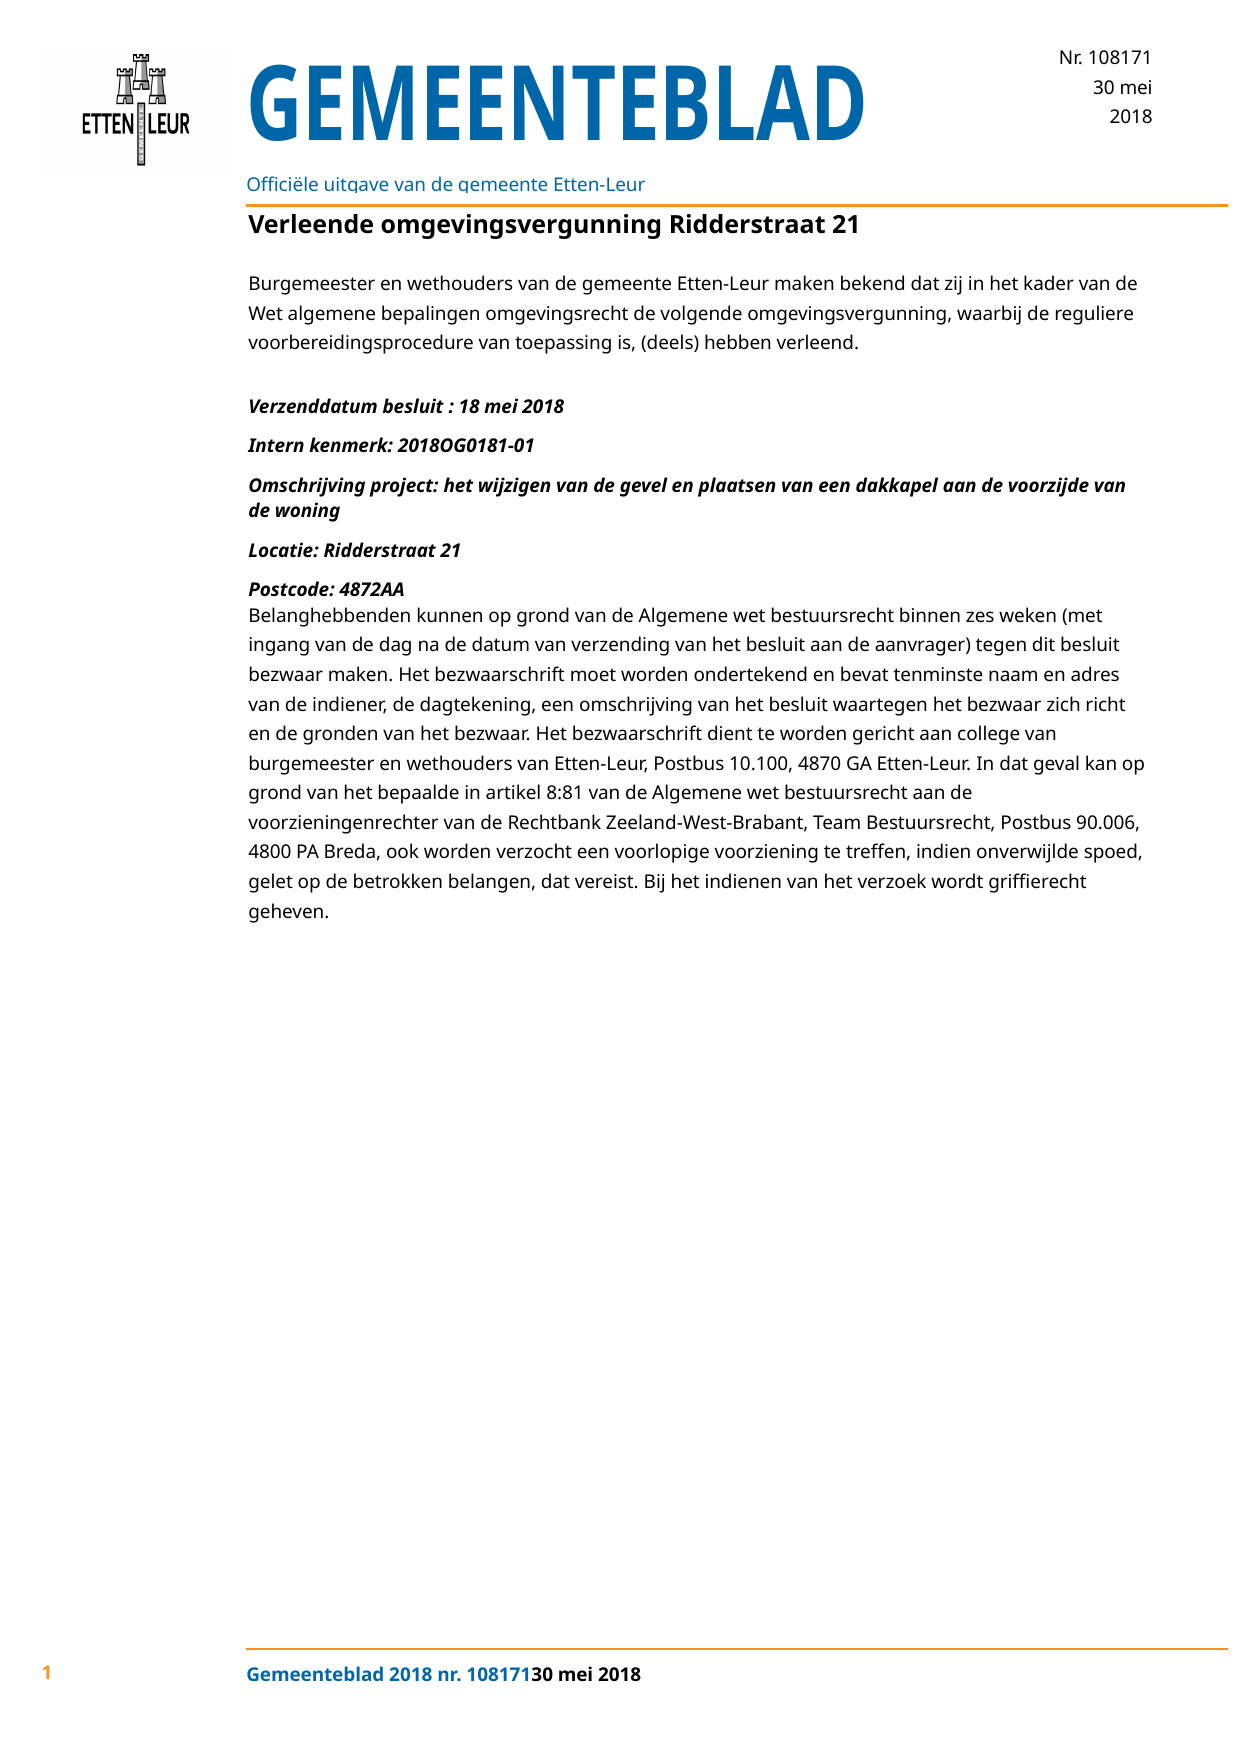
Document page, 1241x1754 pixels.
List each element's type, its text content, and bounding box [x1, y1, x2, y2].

text Postcode: 4872AA [248, 576, 1152, 602]
picture [41, 47, 231, 172]
text Omschrijving project: het wijzigen van de gevel en plaatsen van een dakkapel aan de voorzijde van de woning [248, 472, 1152, 523]
text Burgemeester en wethouders van de gemeente Etten-Leur maken bekend dat zij in het kader van de Wet algemene bepalingen omgevingsrecht de volgende omgevingsvergunning, waarbij de reguliere voorbereidingsprocedure van toepassing is, (deels) hebben verleend. [248, 270, 1152, 355]
text Verleende omgevingsvergunning Ridderstraat 21 [248, 207, 1152, 241]
text Belanghebbenden kunnen op grond van de Algemene wet bestuursrecht binnen zes weken (met ingang van de dag na de datum van verzending van het besluit aan de aanvrager) tegen dit besluit bezwaar maken. Het bezwaarschrift moet worden ondertekend en bevat tenminste naam en adres van de indiener, de dagtekening, een omschrijving van het besluit waartegen het bezwaar zich richt en de gronden van het bezwaar. Het bezwaarschrift dient te worden gericht aan college van burgemeester en wethouders van Etten-Leur, Postbus 10.100, 4870 GA Etten-Leur. In dat geval kan op grond van het bepaalde in artikel 8:81 van de Algemene wet bestuursrecht aan de voorzieningenrechter van de Rechtbank Zeeland-West-Brabant, Team Bestuursrecht, Postbus 90.006, 4800 PA Breda, ook worden verzocht een voorlopige voorziening te treffen, indien onverwijlde spoed, gelet op de betrokken belangen, dat vereist. Bij het indienen van het verzoek wordt griffierecht geheven. [248, 602, 1152, 923]
text Locatie: Ridderstraat 21 [248, 537, 1152, 563]
text Verzenddatum besluit : 18 mei 2018 [248, 393, 1152, 419]
text Intern kenmerk: 2018OG0181-01 [248, 433, 1152, 458]
